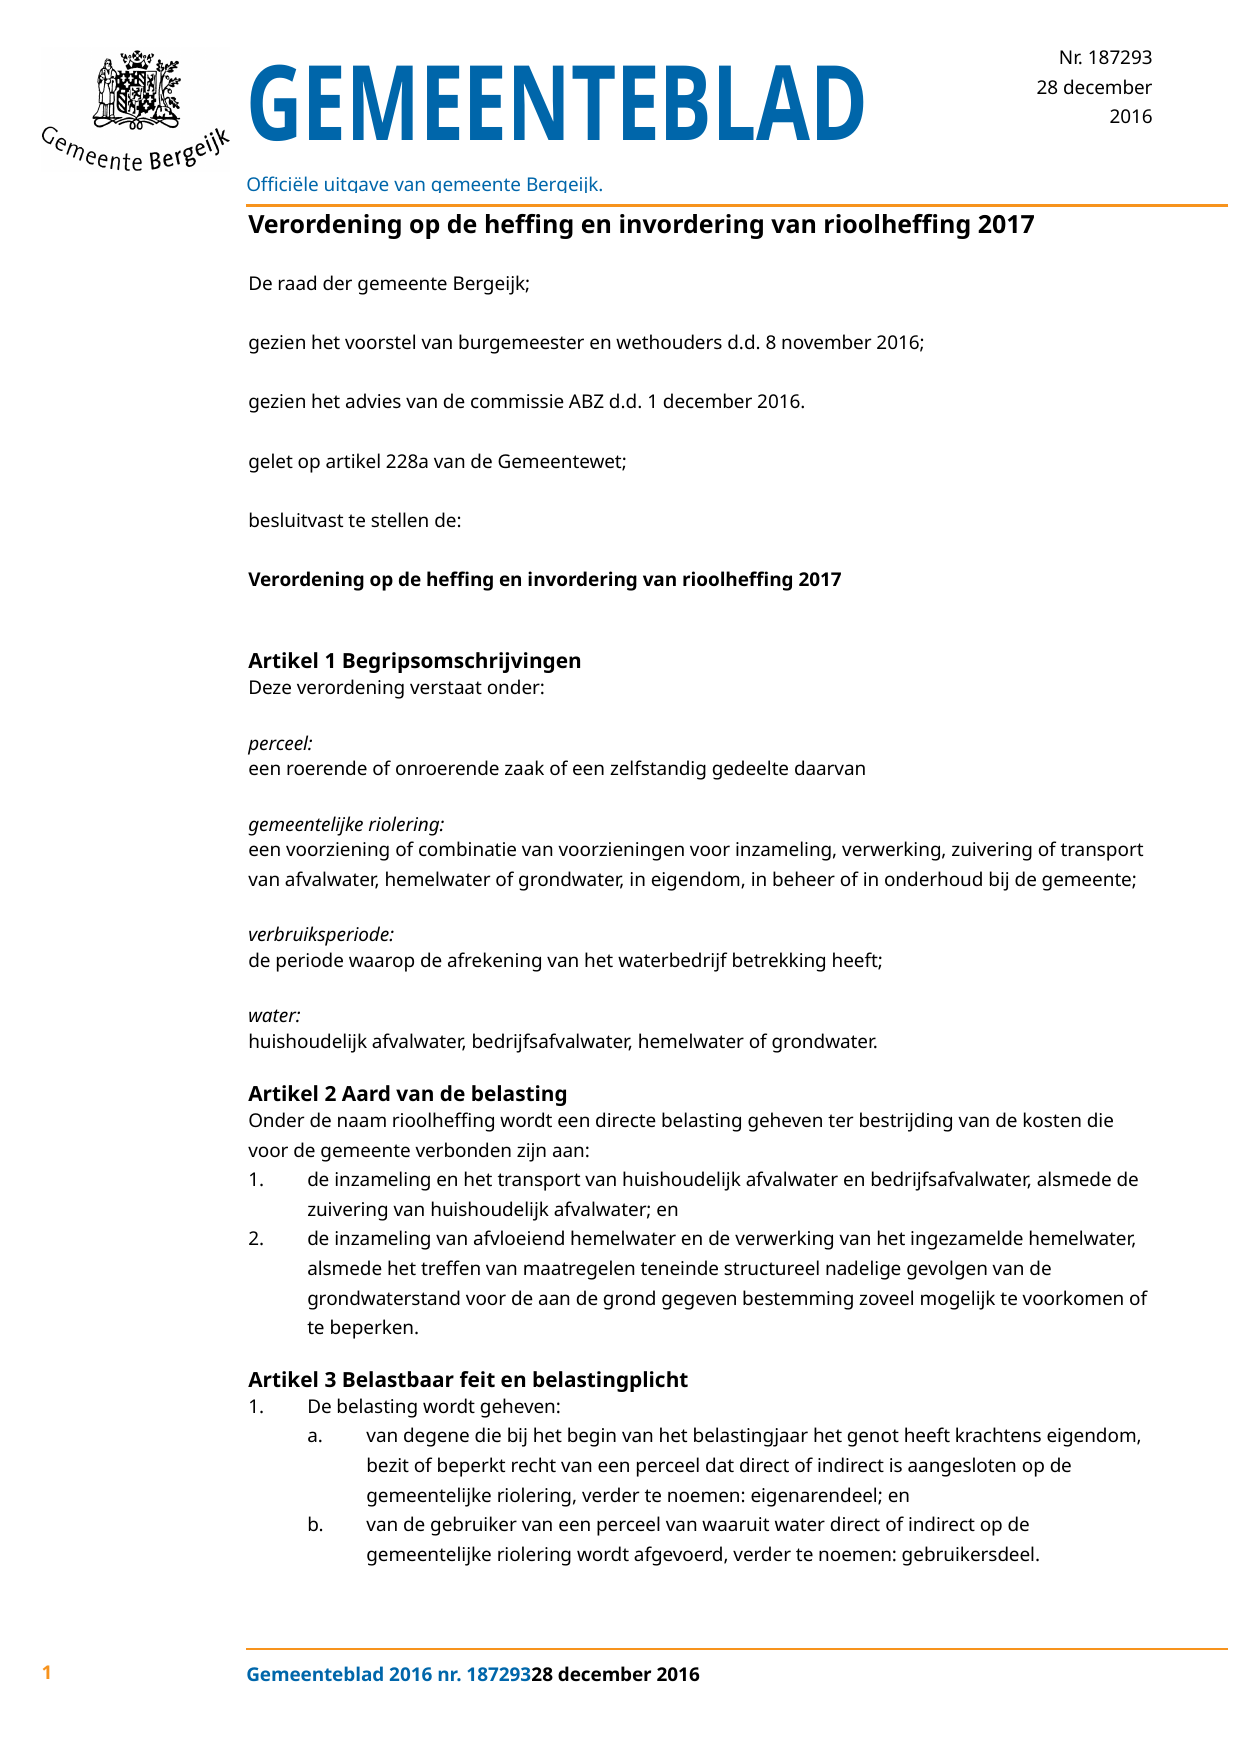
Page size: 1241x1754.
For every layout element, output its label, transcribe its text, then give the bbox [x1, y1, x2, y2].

text verbruiksperiode: [248, 922, 1152, 947]
text Deze verordening verstaat onder: [248, 674, 1152, 700]
text Artikel 2 Aard van de belasting [248, 1079, 1152, 1107]
text huishoudelijk afvalwater, bedrijfsafvalwater, hemelwater of grondwater. [248, 1028, 1152, 1054]
text Artikel 3 Belastbaar feit en belastingplicht [248, 1365, 1152, 1393]
text water: [248, 1003, 1152, 1028]
text een roerende of onroerende zaak of een zelfstandig gedeelte daarvan [248, 756, 1152, 781]
text gezien het voorstel van burgemeester en wethouders d.d. 8 november 2016; [248, 329, 1152, 355]
list de inzameling en het transport van huishoudelijk afvalwater en bedrijfsafvalwater, alsmede de zuivering van huishoudelijk afvalwater; en [248, 1166, 1152, 1222]
text gezien het advies van de commissie ABZ d.d. 1 december 2016. [248, 389, 1152, 414]
list van degene die bij het begin van het belastingjaar het genot heeft krachtens eigendom, bezit of beperkt recht van een perceel dat direct of indirect is aangesloten op de gemeentelijke riolering, verder te noemen: eigenarendeel; en [307, 1423, 1152, 1508]
text perceel: [248, 730, 1152, 756]
text gelet op artikel 228a van de Gemeentewet; [248, 448, 1152, 473]
text gemeentelijke riolering: [248, 811, 1152, 837]
list van de gebruiker van een perceel van waaruit water direct of indirect op de gemeentelijke riolering wordt afgevoerd, verder te noemen: gebruikersdeel. [307, 1511, 1152, 1567]
text Artikel 1 Begripsomschrijvingen [248, 646, 1152, 674]
picture [41, 47, 231, 172]
list De belasting wordt geheven: [248, 1393, 1152, 1419]
text een voorziening of combinatie van voorzieningen voor inzameling, verwerking, zuivering of transport van afvalwater, hemelwater of grondwater, in eigendom, in beheer of in onderhoud bij de gemeente; [248, 837, 1152, 892]
text Verordening op de heffing en invordering van rioolheffing 2017 [248, 207, 1152, 241]
text de periode waarop de afrekening van het waterbedrijf betrekking heeft; [248, 947, 1152, 973]
text besluitvast te stellen de: [248, 507, 1152, 533]
list de inzameling van afvloeiend hemelwater en de verwerking van het ingezamelde hemelwater, alsmede het treffen van maatregelen teneinde structureel nadelige gevolgen van de grondwaterstand voor de aan de grond gegeven bestemming zoveel mogelijk te voorkomen of te beperken. [248, 1226, 1152, 1340]
text Onder de naam rioolheffing wordt een directe belasting geheven ter bestrijding van de kosten die voor de gemeente verbonden zijn aan: [248, 1107, 1152, 1162]
text De raad der gemeente Bergeijk; [248, 270, 1152, 296]
text Verordening op de heffing en invordering van rioolheffing 2017 [248, 566, 1152, 592]
